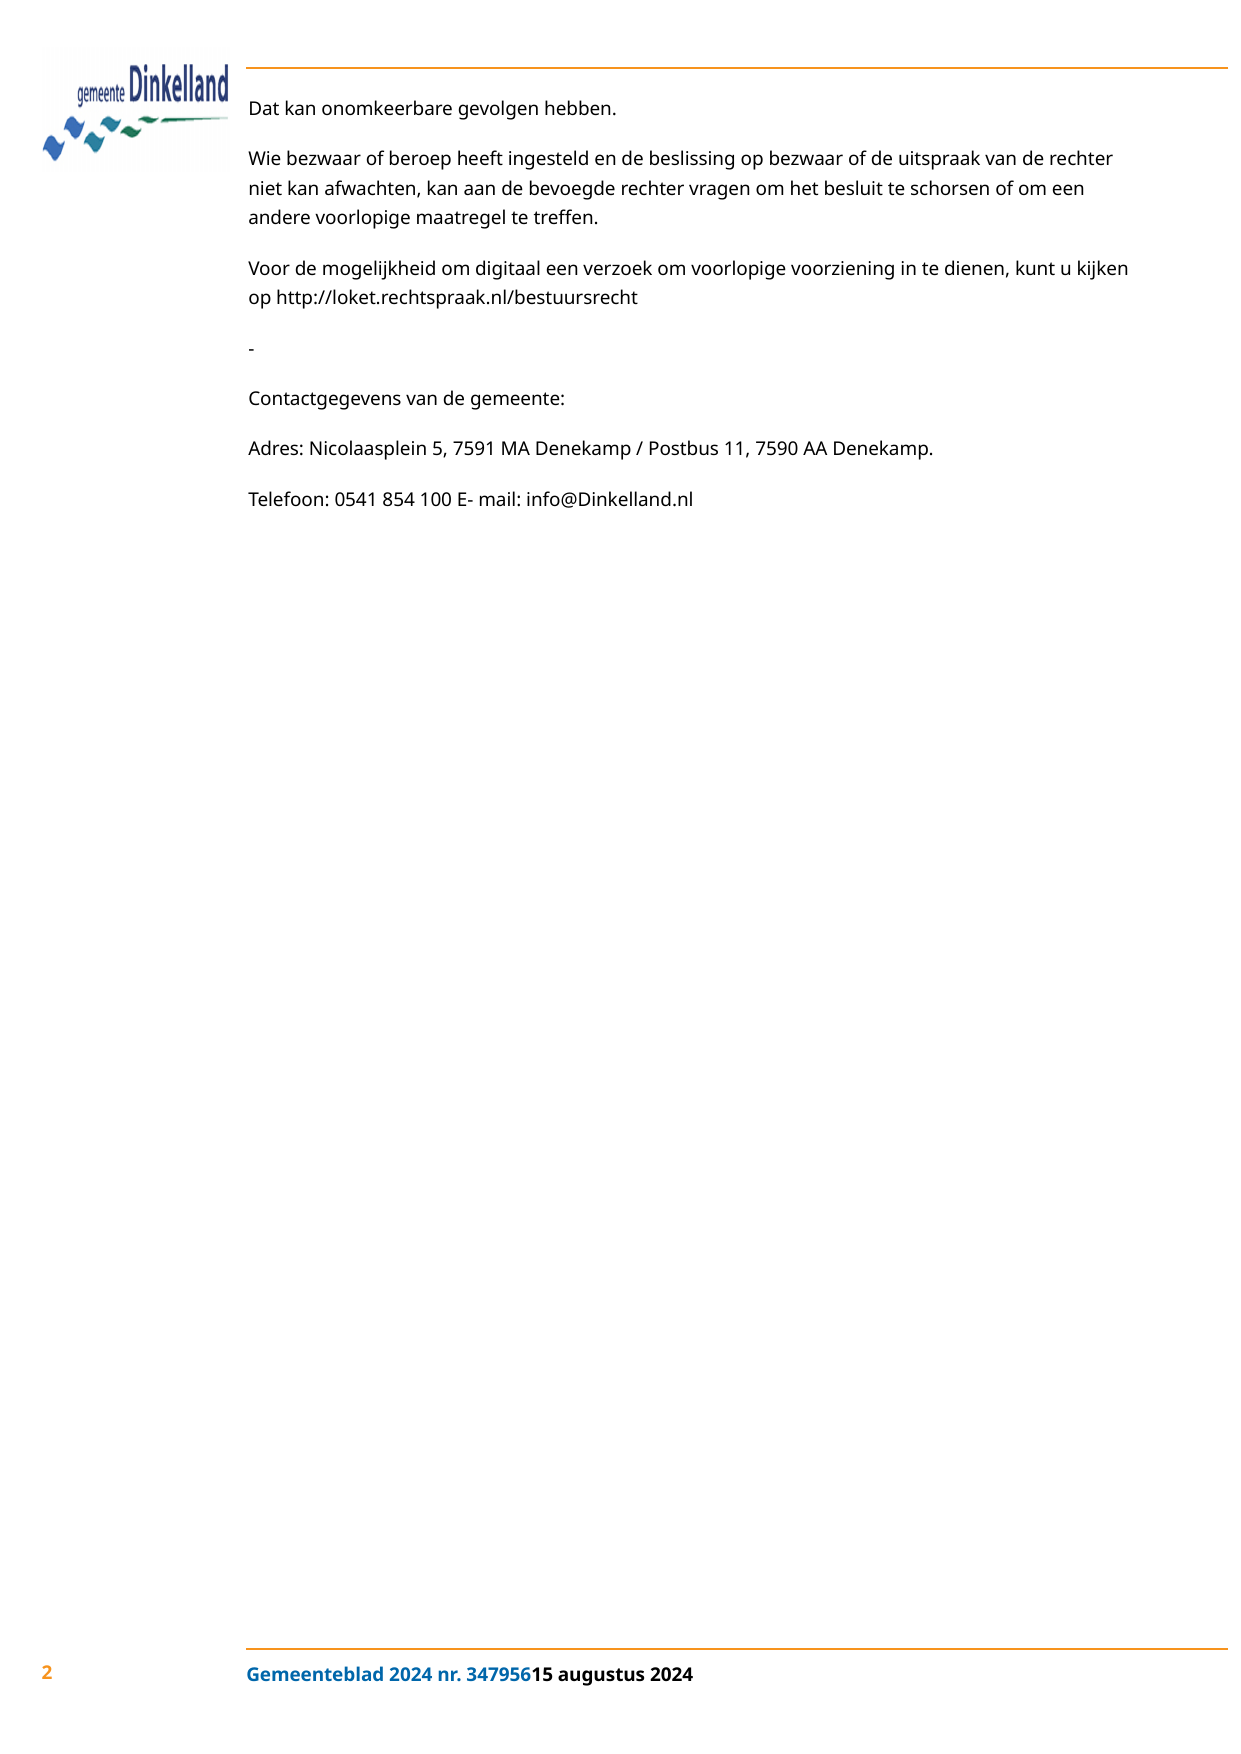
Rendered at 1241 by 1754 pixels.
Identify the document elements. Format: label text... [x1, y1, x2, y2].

text Wie bezwaar of beroep heeft ingesteld en de beslissing op bezwaar of de uitspraak van de rechter niet kan afwachten, kan aan de bevoegde rechter vragen om het besluit te schorsen of om een andere voorlopige maatregel te treffen. [248, 145, 1152, 230]
text Voor de mogelijkheid om digitaal een verzoek om voorlopige voorziening in te dienen, kunt u kijken op http://loket.rechtspraak.nl/bestuursrecht [248, 255, 1152, 310]
text Contactgegevens van de gemeente: [248, 385, 1152, 411]
text Adres: Nicolaasplein 5, 7591 MA Denekamp / Postbus 11, 7590 AA Denekamp. [248, 436, 1152, 461]
text - [248, 335, 1152, 361]
text Dat kan onomkeerbare gevolgen hebben. [248, 95, 1152, 121]
text Telefoon: 0541 854 100 E- mail: info@Dinkelland.nl [248, 486, 1152, 512]
picture [41, 47, 231, 172]
